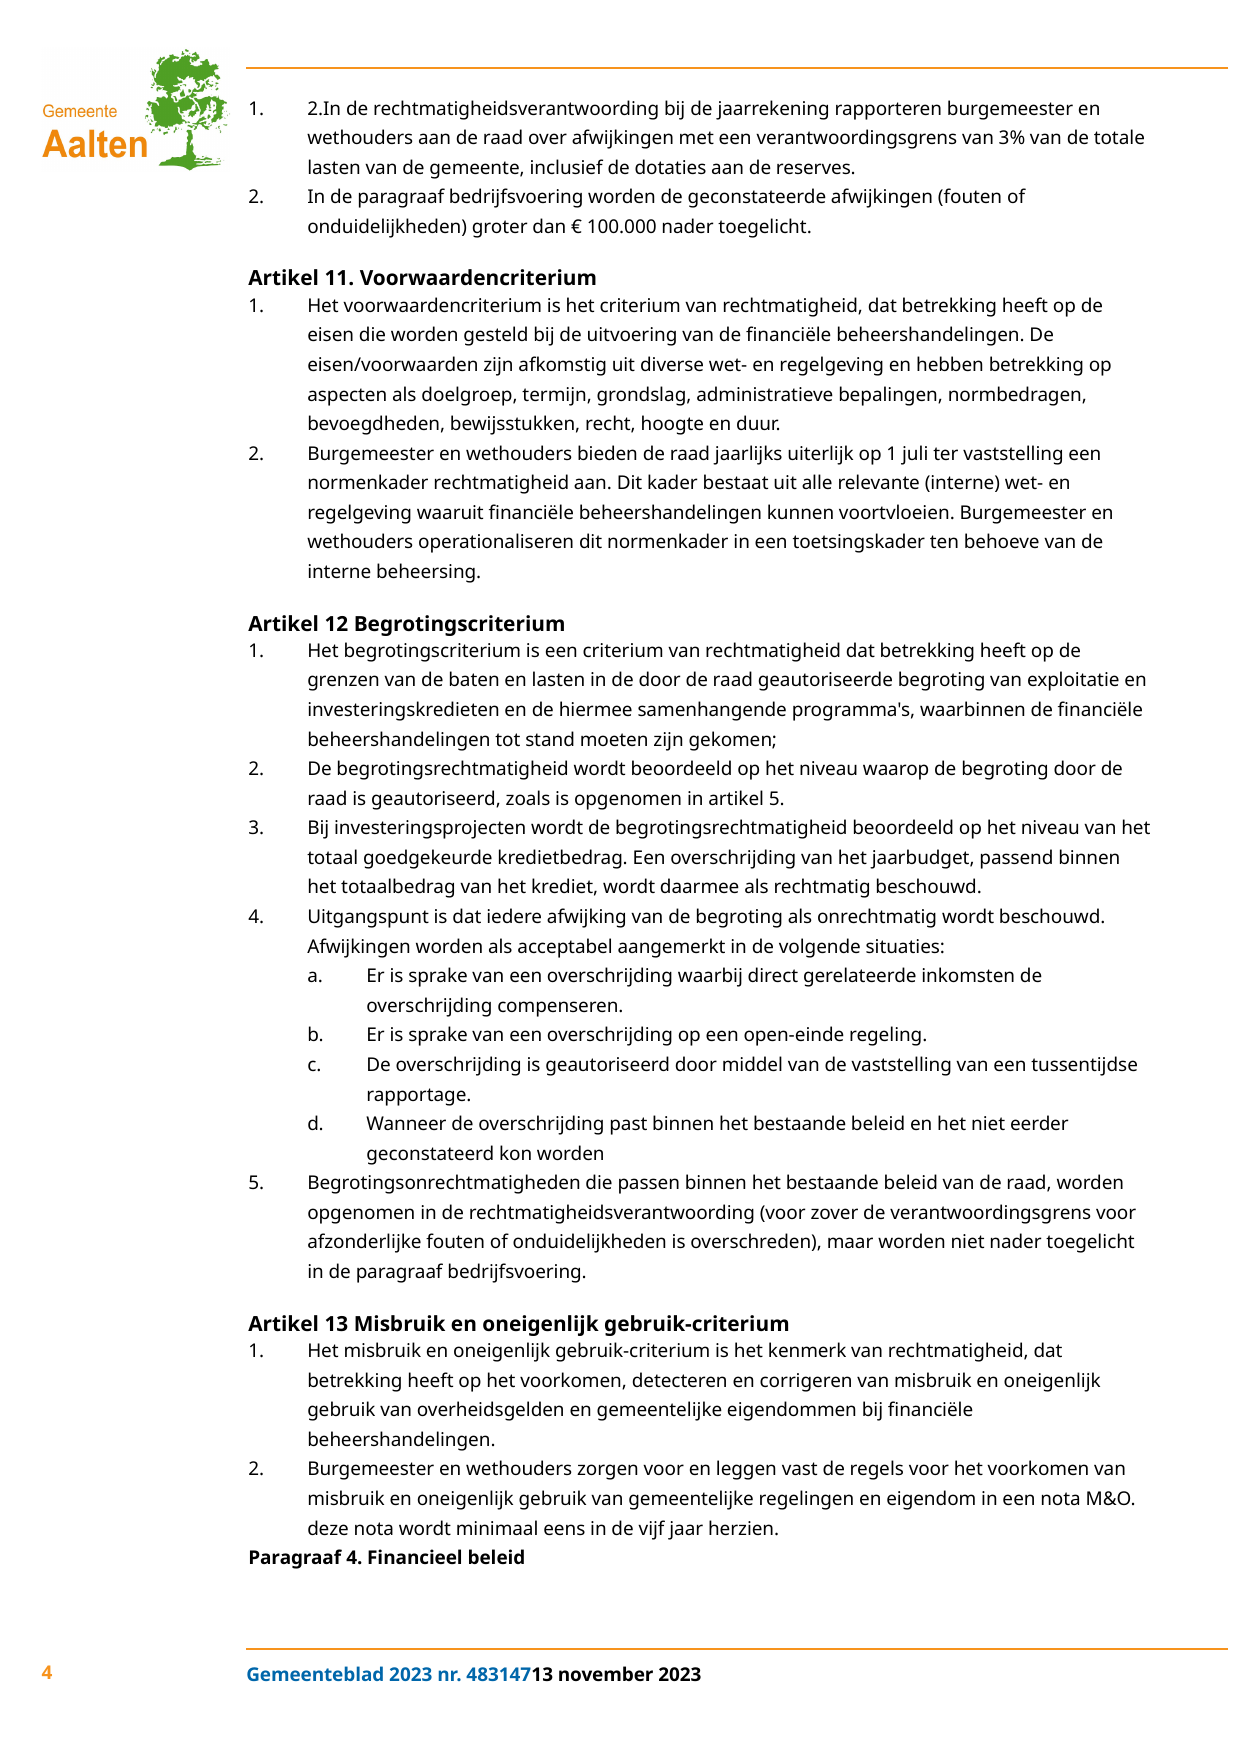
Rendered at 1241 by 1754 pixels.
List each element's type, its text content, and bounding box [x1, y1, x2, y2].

list Uitgangspunt is dat iedere afwijking van de begroting als onrechtmatig wordt beschouwd. Afwijkingen worden als acceptabel aangemerkt in de volgende situaties: [248, 903, 1152, 959]
list Er is sprake van een overschrijding waarbij direct gerelateerde inkomsten de overschrijding compenseren. [307, 962, 1152, 1018]
list Wanneer de overschrijding past binnen het bestaande beleid en het niet eerder geconstateerd kon worden [307, 1110, 1152, 1166]
list Burgemeester en wethouders zorgen voor en leggen vast de regels voor het voorkomen van misbruik en oneigenlijk gebruik van gemeentelijke regelingen en eigendom in een nota M&O. deze nota wordt minimaal eens in de vijf jaar herzien. [248, 1456, 1152, 1540]
list In de paragraaf bedrijfsvoering worden de geconstateerde afwijkingen (fouten of onduidelijkheden) groter dan € 100.000 nader toegelicht. [248, 183, 1152, 239]
list Er is sprake van een overschrijding op een open-einde regeling. [307, 1022, 1152, 1047]
text Artikel 13 Misbruik en oneigenlijk gebruik-criterium [248, 1309, 1152, 1337]
list Begrotingsonrechtmatigheden die passen binnen het bestaande beleid van de raad, worden opgenomen in de rechtmatigheidsverantwoording (voor zover de verantwoordingsgrens voor afzonderlijke fouten of onduidelijkheden is overschreden), maar worden niet nader toegelicht in de paragraaf bedrijfsvoering. [248, 1169, 1152, 1284]
text Paragraaf 4. Financieel beleid [248, 1544, 1152, 1570]
picture [41, 47, 231, 172]
text Artikel 12 Begrotingscriterium [248, 609, 1152, 637]
list Het misbruik en oneigenlijk gebruik-criterium is het kenmerk van rechtmatigheid, dat betrekking heeft op het voorkomen, detecteren en corrigeren van misbruik en oneigenlijk gebruik van overheidsgelden en gemeentelijke eigendommen bij financiële beheershandelingen. [248, 1337, 1152, 1452]
list Het voorwaardencriterium is het criterium van rechtmatigheid, dat betrekking heeft op de eisen die worden gesteld bij de uitvoering van de financiële beheershandelingen. De eisen/voorwaarden zijn afkomstig uit diverse wet- en regelgeving en hebben betrekking op aspecten als doelgroep, termijn, grondslag, administratieve bepalingen, normbedragen, bevoegdheden, bewijsstukken, recht, hoogte en duur. [248, 292, 1152, 436]
list Bij investeringsprojecten wordt de begrotingsrechtmatigheid beoordeeld op het niveau van het totaal goedgekeurde kredietbedrag. Een overschrijding van het jaarbudget, passend binnen het totaalbedrag van het krediet, wordt daarmee als rechtmatig beschouwd. [248, 814, 1152, 899]
list 2.In de rechtmatigheidsverantwoording bij de jaarrekening rapporteren burgemeester en wethouders aan de raad over afwijkingen met een verantwoordingsgrens van 3% van de totale lasten van de gemeente, inclusief de dotaties aan de reserves. [248, 95, 1152, 180]
list De overschrijding is geautoriseerd door middel van de vaststelling van een tussentijdse rapportage. [307, 1051, 1152, 1107]
text Artikel 11. Voorwaardencriterium [248, 263, 1152, 292]
list De begrotingsrechtmatigheid wordt beoordeeld op het niveau waarop de begroting door de raad is geautoriseerd, zoals is opgenomen in artikel 5. [248, 755, 1152, 811]
list Het begrotingscriterium is een criterium van rechtmatigheid dat betrekking heeft op de grenzen van de baten en lasten in de door de raad geautoriseerde begroting van exploitatie en investeringskredieten en de hiermee samenhangende programma's, waarbinnen de financiële beheershandelingen tot stand moeten zijn gekomen; [248, 637, 1152, 752]
list Burgemeester en wethouders bieden de raad jaarlijks uiterlijk op 1 juli ter vaststelling een normenkader rechtmatigheid aan. Dit kader bestaat uit alle relevante (interne) wet- en regelgeving waaruit financiële beheershandelingen kunnen voortvloeien. Burgemeester en wethouders operationaliseren dit normenkader in een toetsingskader ten behoeve van de interne beheersing. [248, 440, 1152, 584]
